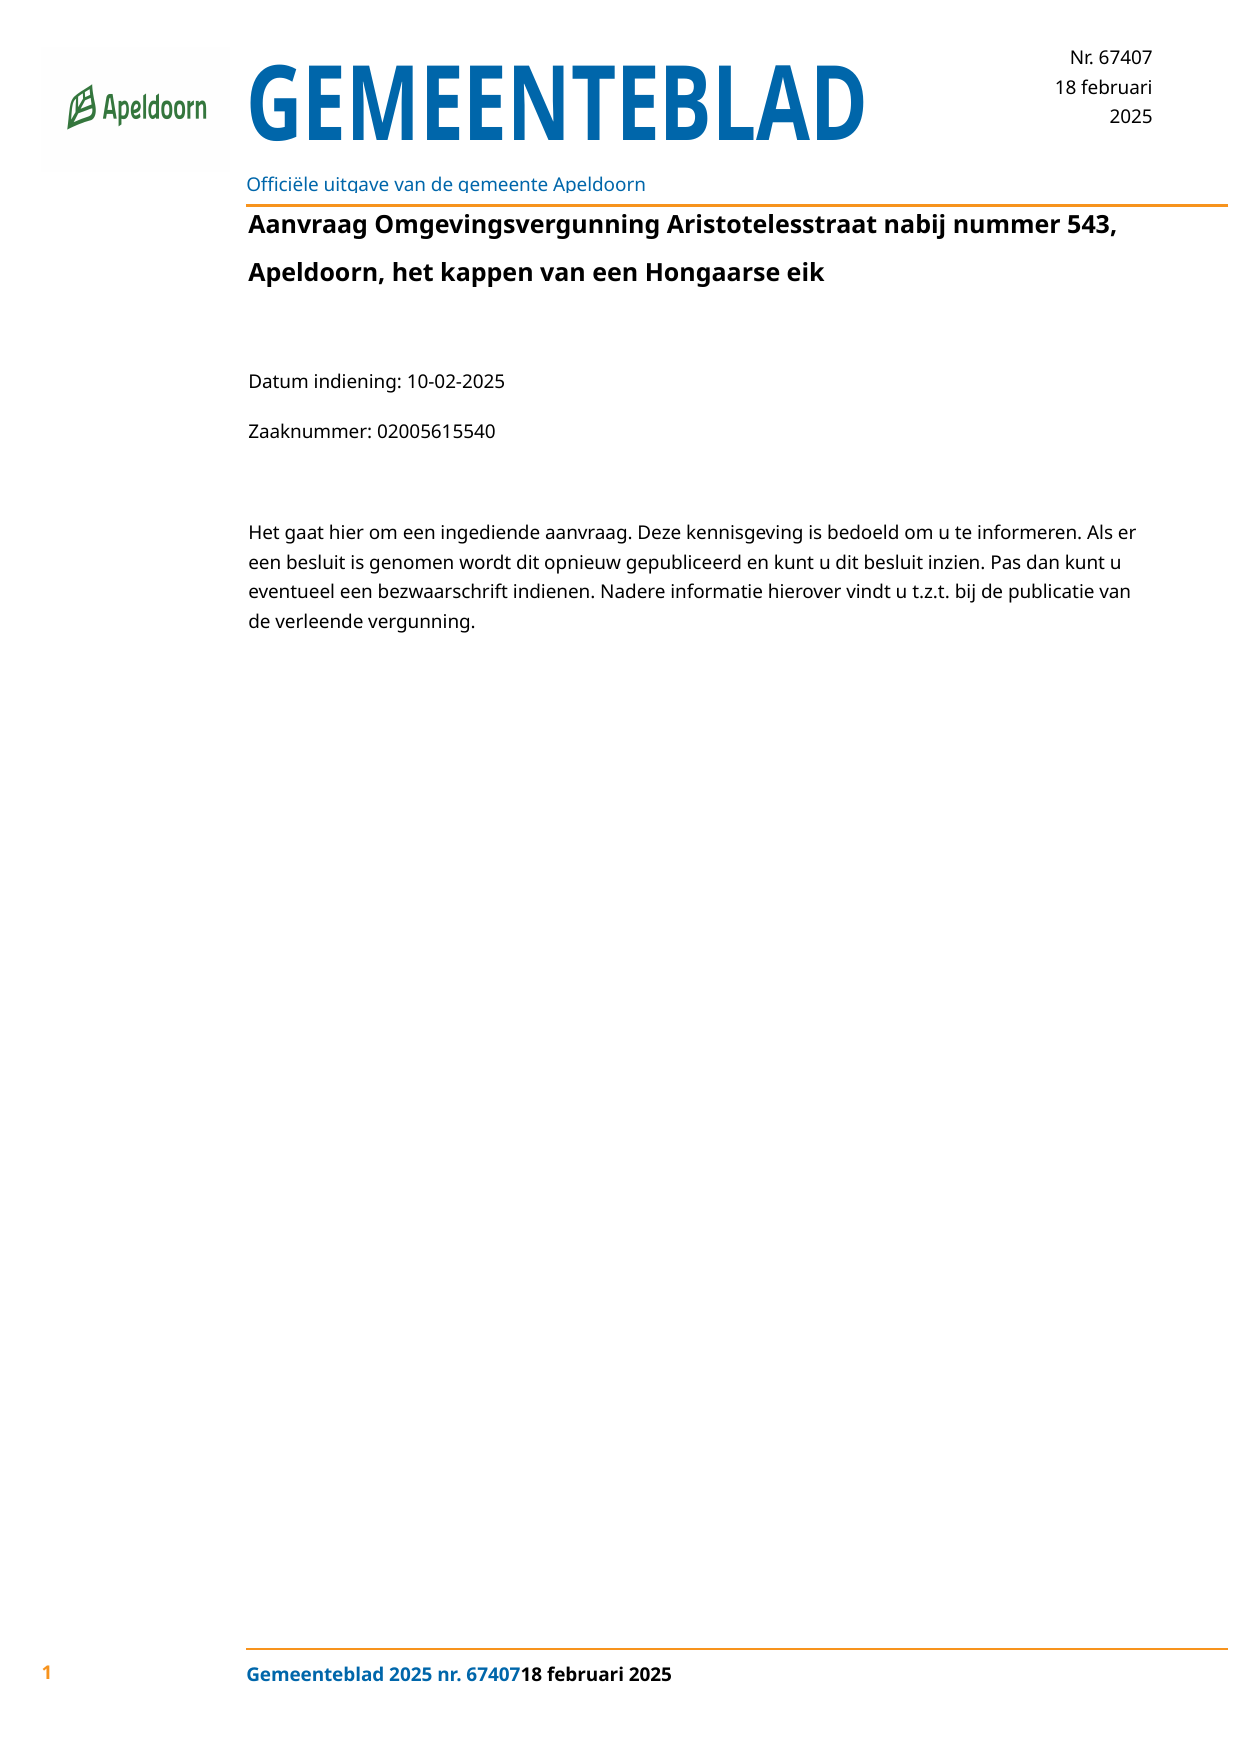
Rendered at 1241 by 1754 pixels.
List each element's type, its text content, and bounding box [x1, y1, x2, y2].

text Het gaat hier om een ingediende aanvraag. Deze kennisgeving is bedoeld om u te informeren. Als er een besluit is genomen wordt dit opnieuw gepubliceerd en kunt u dit besluit inzien. Pas dan kunt u eventueel een bezwaarschrift indienen. Nadere informatie hierover vindt u t.z.t. bij de publicatie van de verleende vergunning. [248, 519, 1152, 634]
picture [41, 47, 231, 172]
text Datum indiening: 10-02-2025 [248, 368, 1152, 394]
text Aanvraag Omgevingsvergunning Aristotelesstraat nabij nummer 543, Apeldoorn, het kappen van een Hongaarse eik [248, 207, 1152, 288]
text Zaaknummer: 02005615540 [248, 419, 1152, 444]
